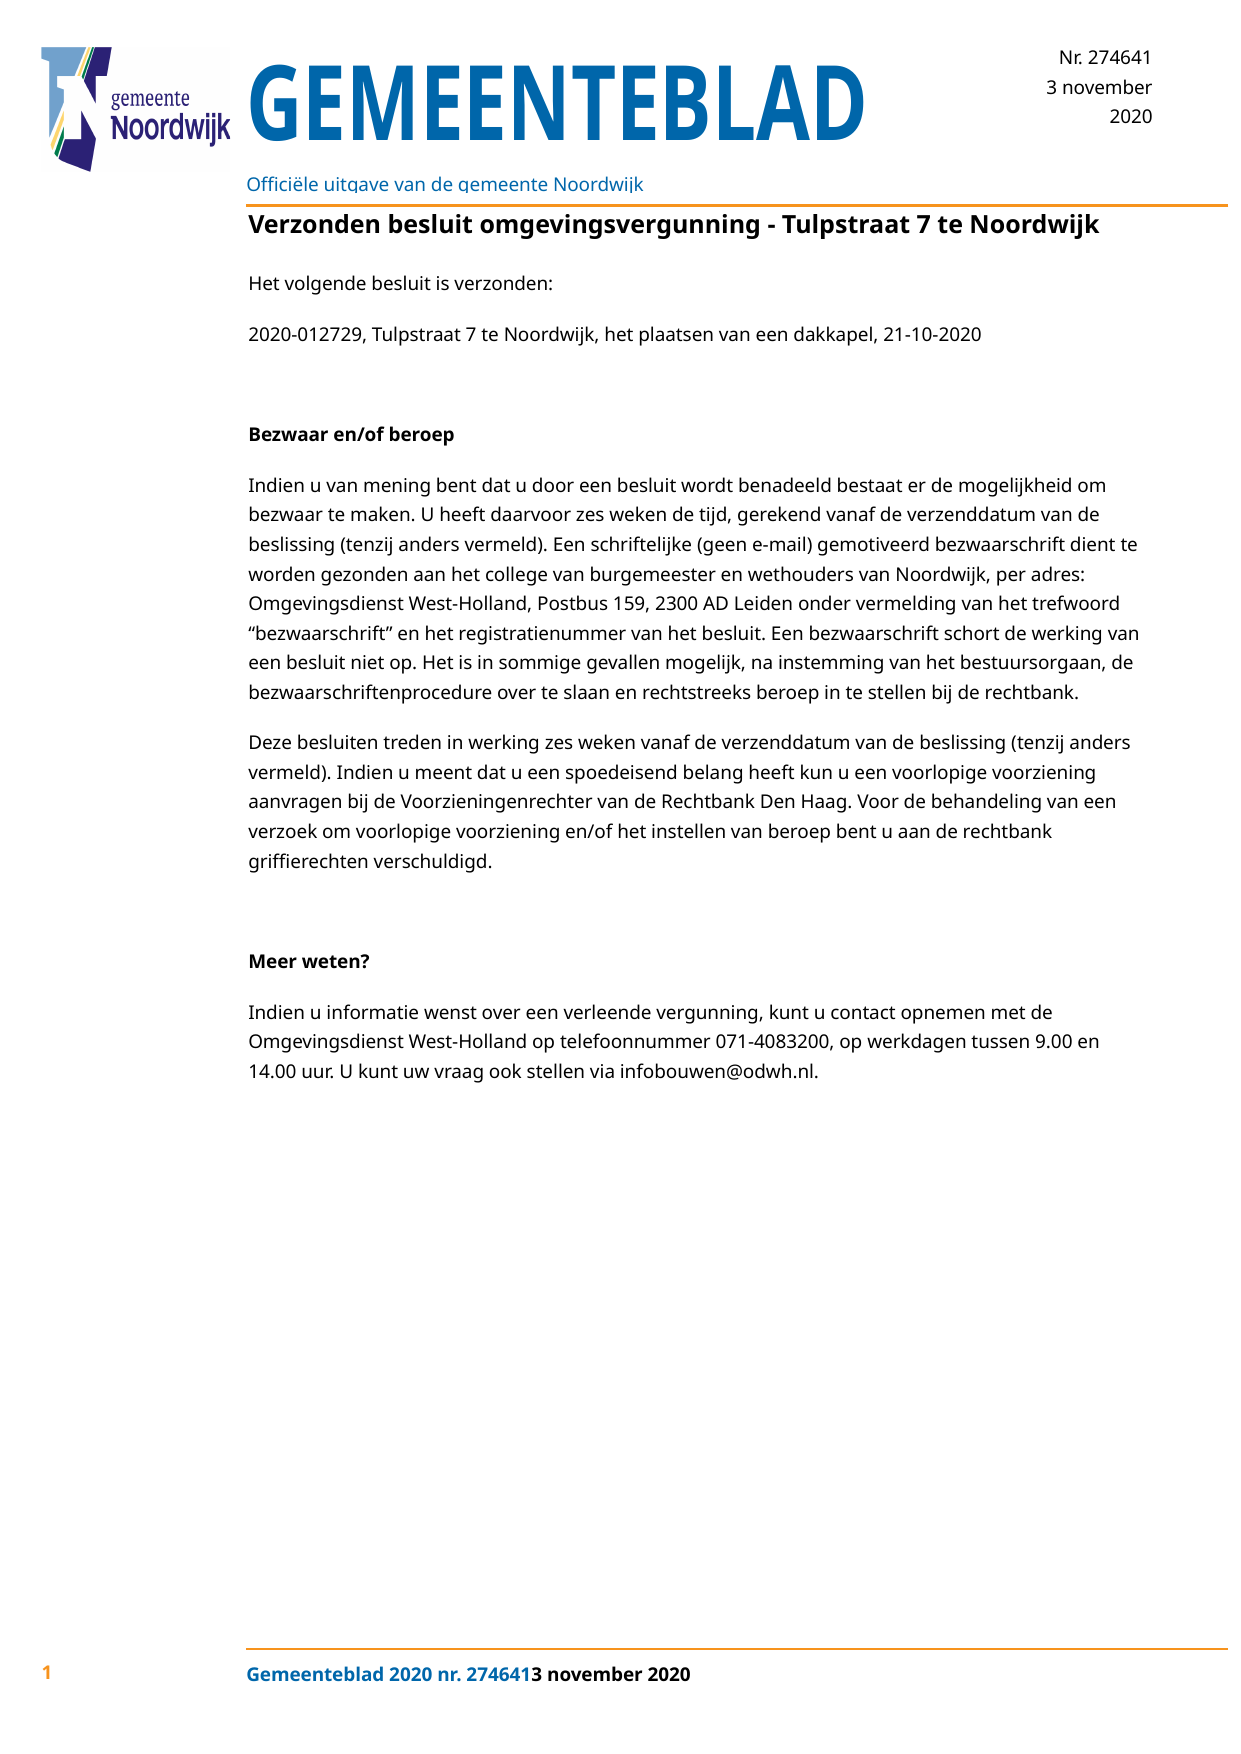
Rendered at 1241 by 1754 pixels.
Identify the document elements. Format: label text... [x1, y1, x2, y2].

text Deze besluiten treden in werking zes weken vanaf de verzenddatum van de beslissing (tenzij anders vermeld). Indien u meent dat u een spoedeisend belang heeft kun u een voorlopige voorziening aanvragen bij de Voorzieningenrechter van de Rechtbank Den Haag. Voor de behandeling van een verzoek om voorlopige voorziening en/of het instellen van beroep bent u aan de rechtbank griffierechten verschuldigd. [248, 729, 1152, 873]
text Meer weten? [248, 949, 1152, 974]
text Indien u informatie wenst over een verleende vergunning, kunt u contact opnemen met de Omgevingsdienst West-Holland op telefoonnummer 071-4083200, op werkdagen tussen 9.00 en 14.00 uur. U kunt uw vraag ook stellen via infobouwen@odwh.nl. [248, 999, 1152, 1084]
text Indien u van mening bent dat u door een besluit wordt benadeeld bestaat er de mogelijkheid om bezwaar te maken. U heeft daarvoor zes weken de tijd, gerekend vanaf de verzenddatum van de beslissing (tenzij anders vermeld). Een schriftelijke (geen e-mail) gemotiveerd bezwaarschrift dient te worden gezonden aan het college van burgemeester en wethouders van Noordwijk, per adres: Omgevingsdienst West-Holland, Postbus 159, 2300 AD Leiden onder vermelding van het trefwoord “bezwaarschrift” en het registratienummer van het besluit. Een bezwaarschrift schort de werking van een besluit niet op. Het is in sommige gevallen mogelijk, na instemming van het bestuursorgaan, de bezwaarschriftenprocedure over te slaan en rechtstreeks beroep in te stellen bij de rechtbank. [248, 472, 1152, 705]
text Het volgende besluit is verzonden: [248, 270, 1152, 296]
text 2020-012729, Tulpstraat 7 te Noordwijk, het plaatsen van een dakkapel, 21-10-2020 [248, 321, 1152, 346]
text Bezwaar en/of beroep [248, 422, 1152, 447]
text Verzonden besluit omgevingsvergunning - Tulpstraat 7 te Noordwijk [248, 207, 1152, 241]
picture [41, 47, 231, 172]
